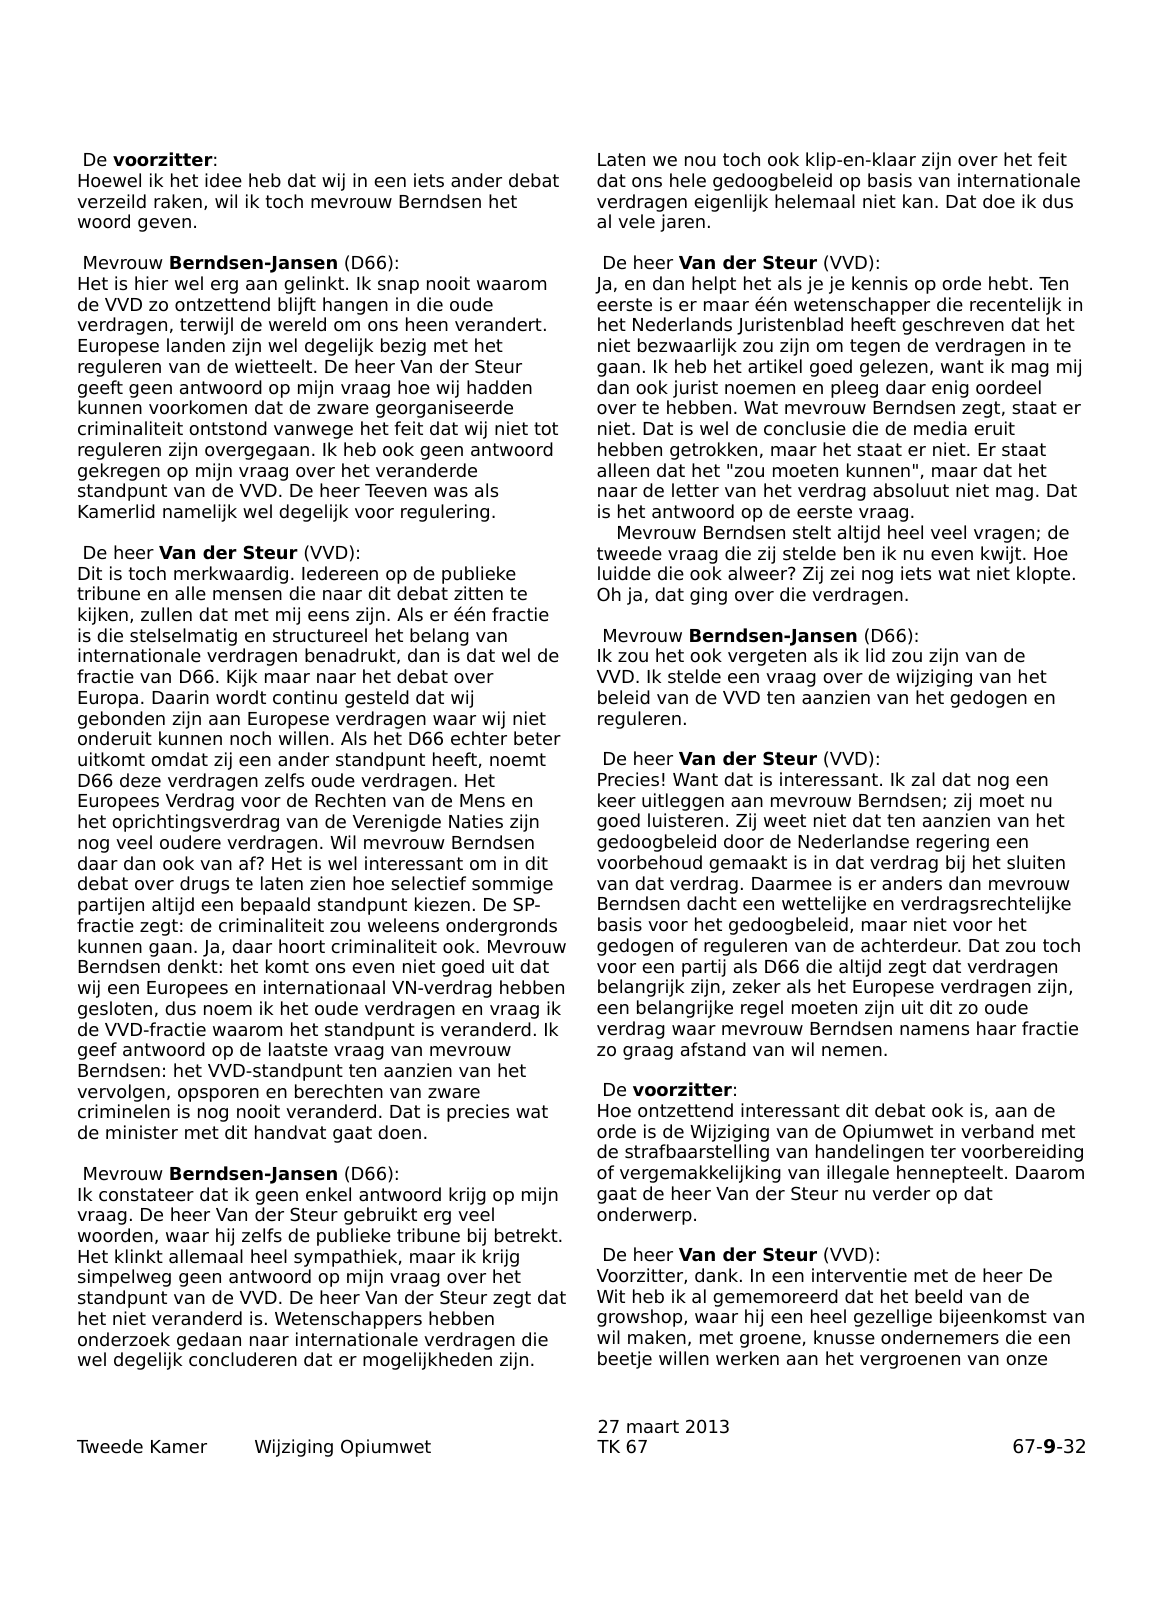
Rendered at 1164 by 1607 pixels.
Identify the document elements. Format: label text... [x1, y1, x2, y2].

text Mevrouw Berndsen-Jansen (D66): [77, 1164, 567, 1184]
text Mevrouw Berndsen-Jansen (D66): [77, 253, 567, 274]
text Ja, en dan helpt het als je je kennis op orde hebt. Ten eerste is er maar één wetenschapper die recentelijk in het Nederlands Juristenblad heeft geschreven dat het niet bezwaarlijk zou zijn om tegen de verdragen in te gaan. Ik heb het artikel goed gelezen, want ik mag mij dan ook jurist noemen en pleeg daar enig oordeel over te hebben. Wat mevrouw Berndsen zegt, staat er niet. Dat is wel de conclusie die de media eruit hebben getrokken, maar het staat er niet. Er staat alleen dat het "zou moeten kunnen", maar dat het naar de letter van het verdrag absoluut niet mag. Dat is het antwoord op de eerste vraag. [596, 274, 1087, 523]
text Dit is toch merkwaardig. Iedereen op de publieke tribune en alle mensen die naar dit debat zitten te kijken, zullen dat met mij eens zijn. Als er één fractie is die stelselmatig en structureel het belang van internationale verdragen benadrukt, dan is dat wel de fractie van D66. Kijk maar naar het debat over Europa. Daarin wordt continu gesteld dat wij gebonden zijn aan Europese verdragen waar wij niet onderuit kunnen noch willen. Als het D66 echter beter uitkomt omdat zij een ander standpunt heeft, noemt D66 deze verdragen zelfs oude verdragen. Het Europees Verdrag voor de Rechten van de Mens en het oprichtingsverdrag van de Verenigde Naties zijn nog veel oudere verdragen. Wil mevrouw Berndsen daar dan ook van af? Het is wel interessant om in dit debat over drugs te laten zien hoe selectief sommige partijen altijd een bepaald standpunt kiezen. De SP-fractie zegt: de criminaliteit zou weleens ondergronds kunnen gaan. Ja, daar hoort criminaliteit ook. Mevrouw Berndsen denkt: het komt ons even niet goed uit dat wij een Europees en internationaal VN-verdrag hebben gesloten, dus noem ik het oude verdragen en vraag ik de VVD-fractie waarom het standpunt is veranderd. Ik geef antwoord op de laatste vraag van mevrouw Berndsen: het VVD-standpunt ten aanzien van het vervolgen, opsporen en berechten van zware criminelen is nog nooit veranderd. Dat is precies wat de minister met dit handvat gaat doen. [77, 563, 567, 1144]
text Mevrouw Berndsen-Jansen (D66): [596, 626, 1087, 646]
text De heer Van der Steur (VVD): [77, 543, 567, 563]
text Ik zou het ook vergeten als ik lid zou zijn van de VVD. Ik stelde een vraag over de wijziging van het beleid van de VVD ten aanzien van het gedogen en reguleren. [596, 646, 1087, 729]
text Precies! Want dat is interessant. Ik zal dat nog een keer uitleggen aan mevrouw Berndsen; zij moet nu goed luisteren. Zij weet niet dat ten aanzien van het gedoogbeleid door de Nederlandse regering een voorbehoud gemaakt is in dat verdrag bij het sluiten van dat verdrag. Daarmee is er anders dan mevrouw Berndsen dacht een wettelijke en verdragsrechtelijke basis voor het gedoogbeleid, maar niet voor het gedogen of reguleren van de achterdeur. Dat zou toch voor een partij als D66 die altijd zegt dat verdragen belangrijk zijn, zeker als het Europese verdragen zijn, een belangrijke regel moeten zijn uit dit zo oude verdrag waar mevrouw Berndsen namens haar fractie zo graag afstand van wil nemen. [596, 770, 1087, 1060]
text Ik constateer dat ik geen enkel antwoord krijg op mijn vraag. De heer Van der Steur gebruikt erg veel woorden, waar hij zelfs de publieke tribune bij betrekt. Het klinkt allemaal heel sympathiek, maar ik krijg simpelweg geen antwoord op mijn vraag over het standpunt van de VVD. De heer Van der Steur zegt dat het niet veranderd is. Wetenschappers hebben onderzoek gedaan naar internationale verdragen die wel degelijk concluderen dat er mogelijkheden zijn. [77, 1184, 567, 1371]
text De heer Van der Steur (VVD): [596, 1245, 1087, 1266]
text Het is hier wel erg aan gelinkt. Ik snap nooit waarom de VVD zo ontzettend blijft hangen in die oude verdragen, terwijl de wereld om ons heen verandert. Europese landen zijn wel degelijk bezig met het reguleren van de wietteelt. De heer Van der Steur geeft geen antwoord op mijn vraag hoe wij hadden kunnen voorkomen dat de zware georganiseerde criminaliteit ontstond vanwege het feit dat wij niet tot reguleren zijn overgegaan. Ik heb ook geen antwoord gekregen op mijn vraag over het veranderde standpunt van de VVD. De heer Teeven was als Kamerlid namelijk wel degelijk voor regulering. [77, 274, 567, 523]
text De voorzitter: [596, 1080, 1087, 1101]
text Hoe ontzettend interessant dit debat ook is, aan de orde is de Wijziging van de Opiumwet in verband met de strafbaarstelling van handelingen ter voorbereiding of vergemakkelijking van illegale hennepteelt. Daarom gaat de heer Van der Steur nu verder op dat onderwerp. [596, 1101, 1087, 1225]
text De heer Van der Steur (VVD): [596, 749, 1087, 770]
text Laten we nou toch ook klip-en-klaar zijn over het feit dat ons hele gedoogbeleid op basis van internationale verdragen eigenlijk helemaal niet kan. Dat doe ik dus al vele jaren. [596, 150, 1087, 233]
text Voorzitter, dank. In een interventie met de heer De Wit heb ik al gememoreerd dat het beeld van de growshop, waar hij een heel gezellige bijeenkomst van wil maken, met groene, knusse ondernemers die een beetje willen werken aan het vergroenen van onze [596, 1266, 1087, 1369]
text De voorzitter: [77, 150, 567, 171]
text Hoewel ik het idee heb dat wij in een iets ander debat verzeild raken, wil ik toch mevrouw Berndsen het woord geven. [77, 171, 567, 233]
text Mevrouw Berndsen stelt altijd heel veel vragen; de tweede vraag die zij stelde ben ik nu even kwijt. Hoe luidde die ook alweer? Zij zei nog iets wat niet klopte. Oh ja, dat ging over die verdragen. [596, 523, 1087, 606]
text De heer Van der Steur (VVD): [596, 253, 1087, 274]
